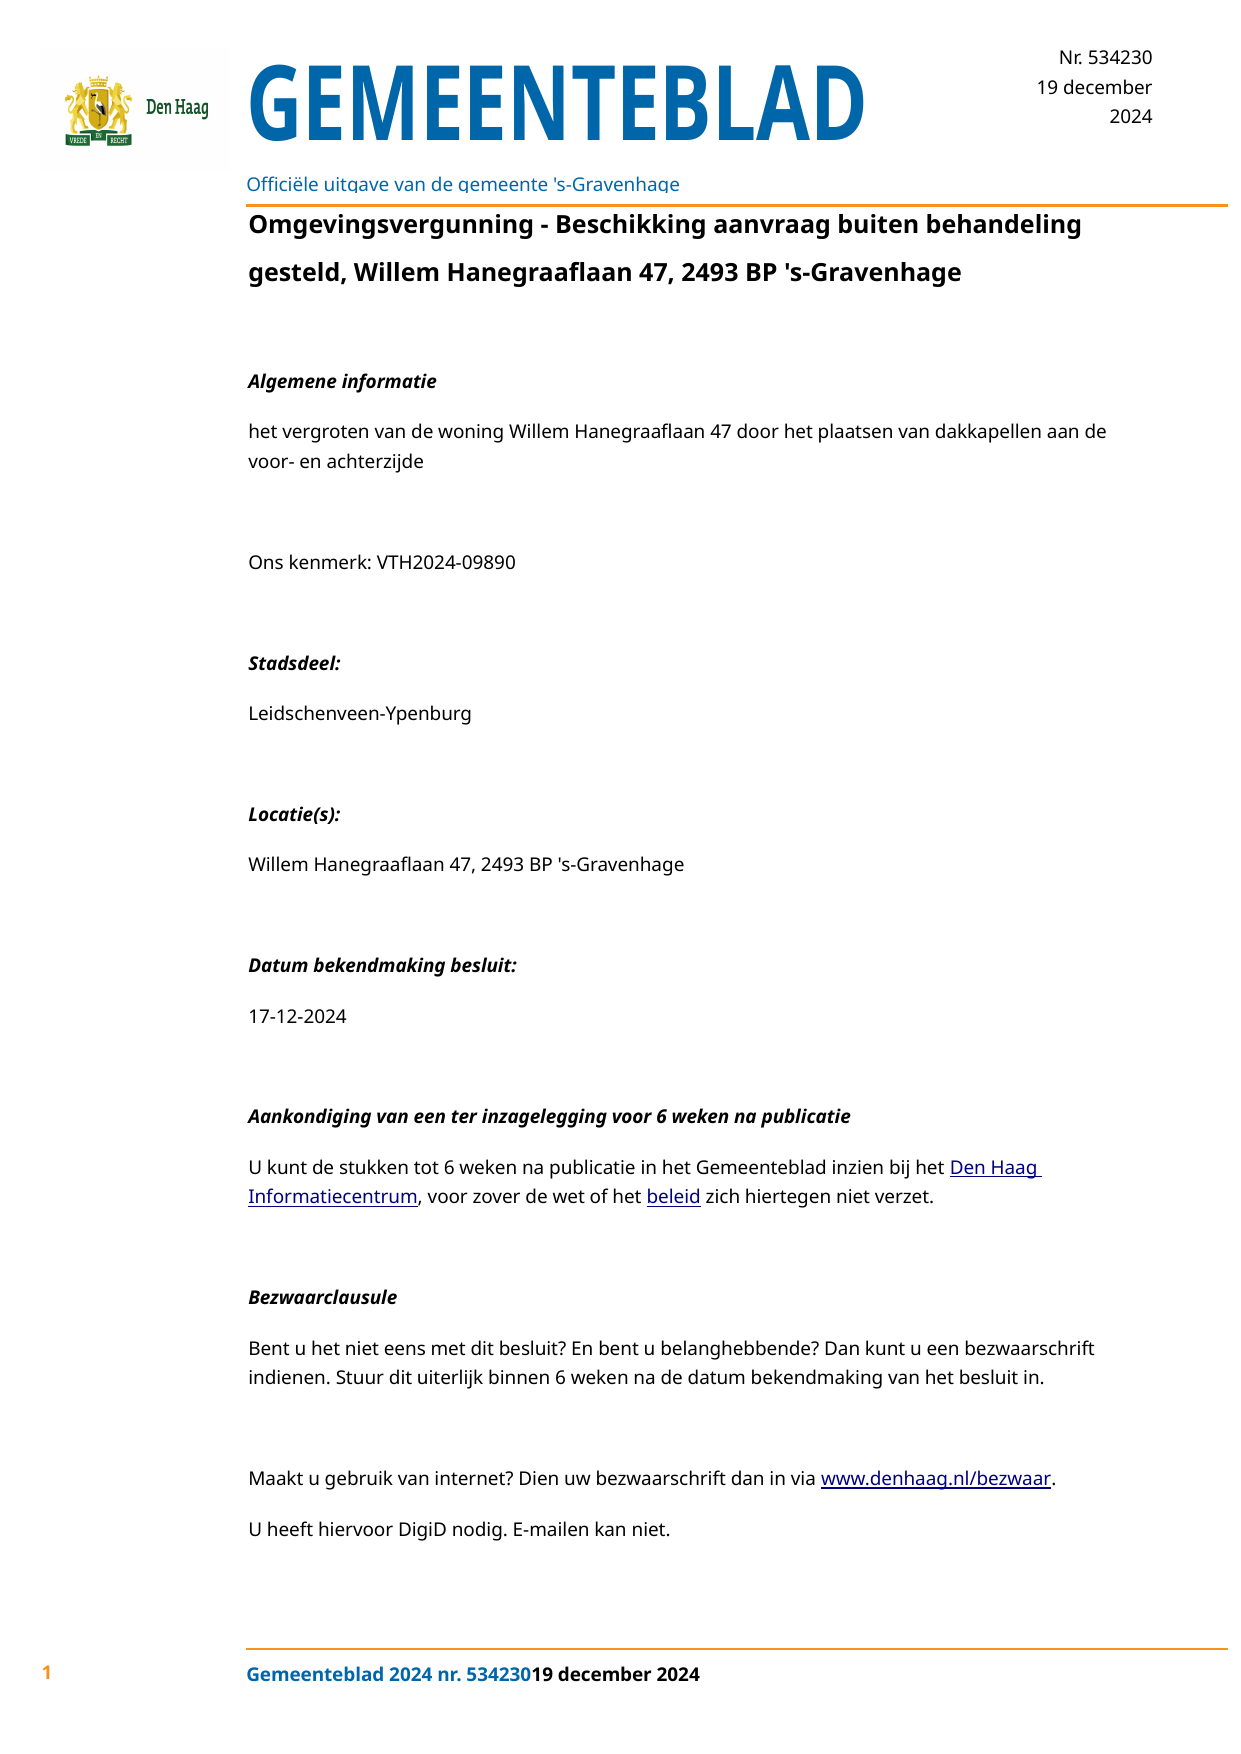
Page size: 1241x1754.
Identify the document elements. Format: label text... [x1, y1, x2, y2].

text Bent u het niet eens met dit besluit? En bent u belanghebbende? Dan kunt u een bezwaarschrift indienen. Stuur dit uiterlijk binnen 6 weken na de datum bekendmaking van het besluit in. [248, 1335, 1152, 1390]
picture [41, 47, 231, 172]
text 17-12-2024 [248, 1003, 1152, 1029]
text Aankondiging van een ter inzagelegging voor 6 weken na publicatie [248, 1104, 1152, 1129]
text U kunt de stukken tot 6 weken na publicatie in het Gemeenteblad inzien bij het Den Haag Informatiecentrum, voor zover de wet of het beleid zich hiertegen niet verzet. [248, 1154, 1152, 1209]
text Datum bekendmaking besluit: [248, 952, 1152, 978]
text Willem Hanegraaflaan 47, 2493 BP 's-Gravenhage [248, 852, 1152, 877]
text Omgevingsvergunning - Beschikking aanvraag buiten behandeling gesteld, Willem Hanegraaflaan 47, 2493 BP 's-Gravenhage [248, 207, 1152, 288]
text Algemene informatie [248, 368, 1152, 394]
text U heeft hiervoor DigiD nodig. E-mailen kan niet. [248, 1516, 1152, 1542]
text Stadsdeel: [248, 650, 1152, 676]
text Maakt u gebruik van internet? Dien uw bezwaarschrift dan in via www.denhaag.nl/bezwaar. [248, 1465, 1152, 1491]
text Leidschenveen-Ypenburg [248, 700, 1152, 726]
text het vergroten van de woning Willem Hanegraaflaan 47 door het plaatsen van dakkapellen aan de voor- en achterzijde [248, 419, 1152, 474]
text Locatie(s): [248, 801, 1152, 827]
text Bezwaarclausule [248, 1284, 1152, 1310]
text Ons kenmerk: VTH2024-09890 [248, 549, 1152, 575]
